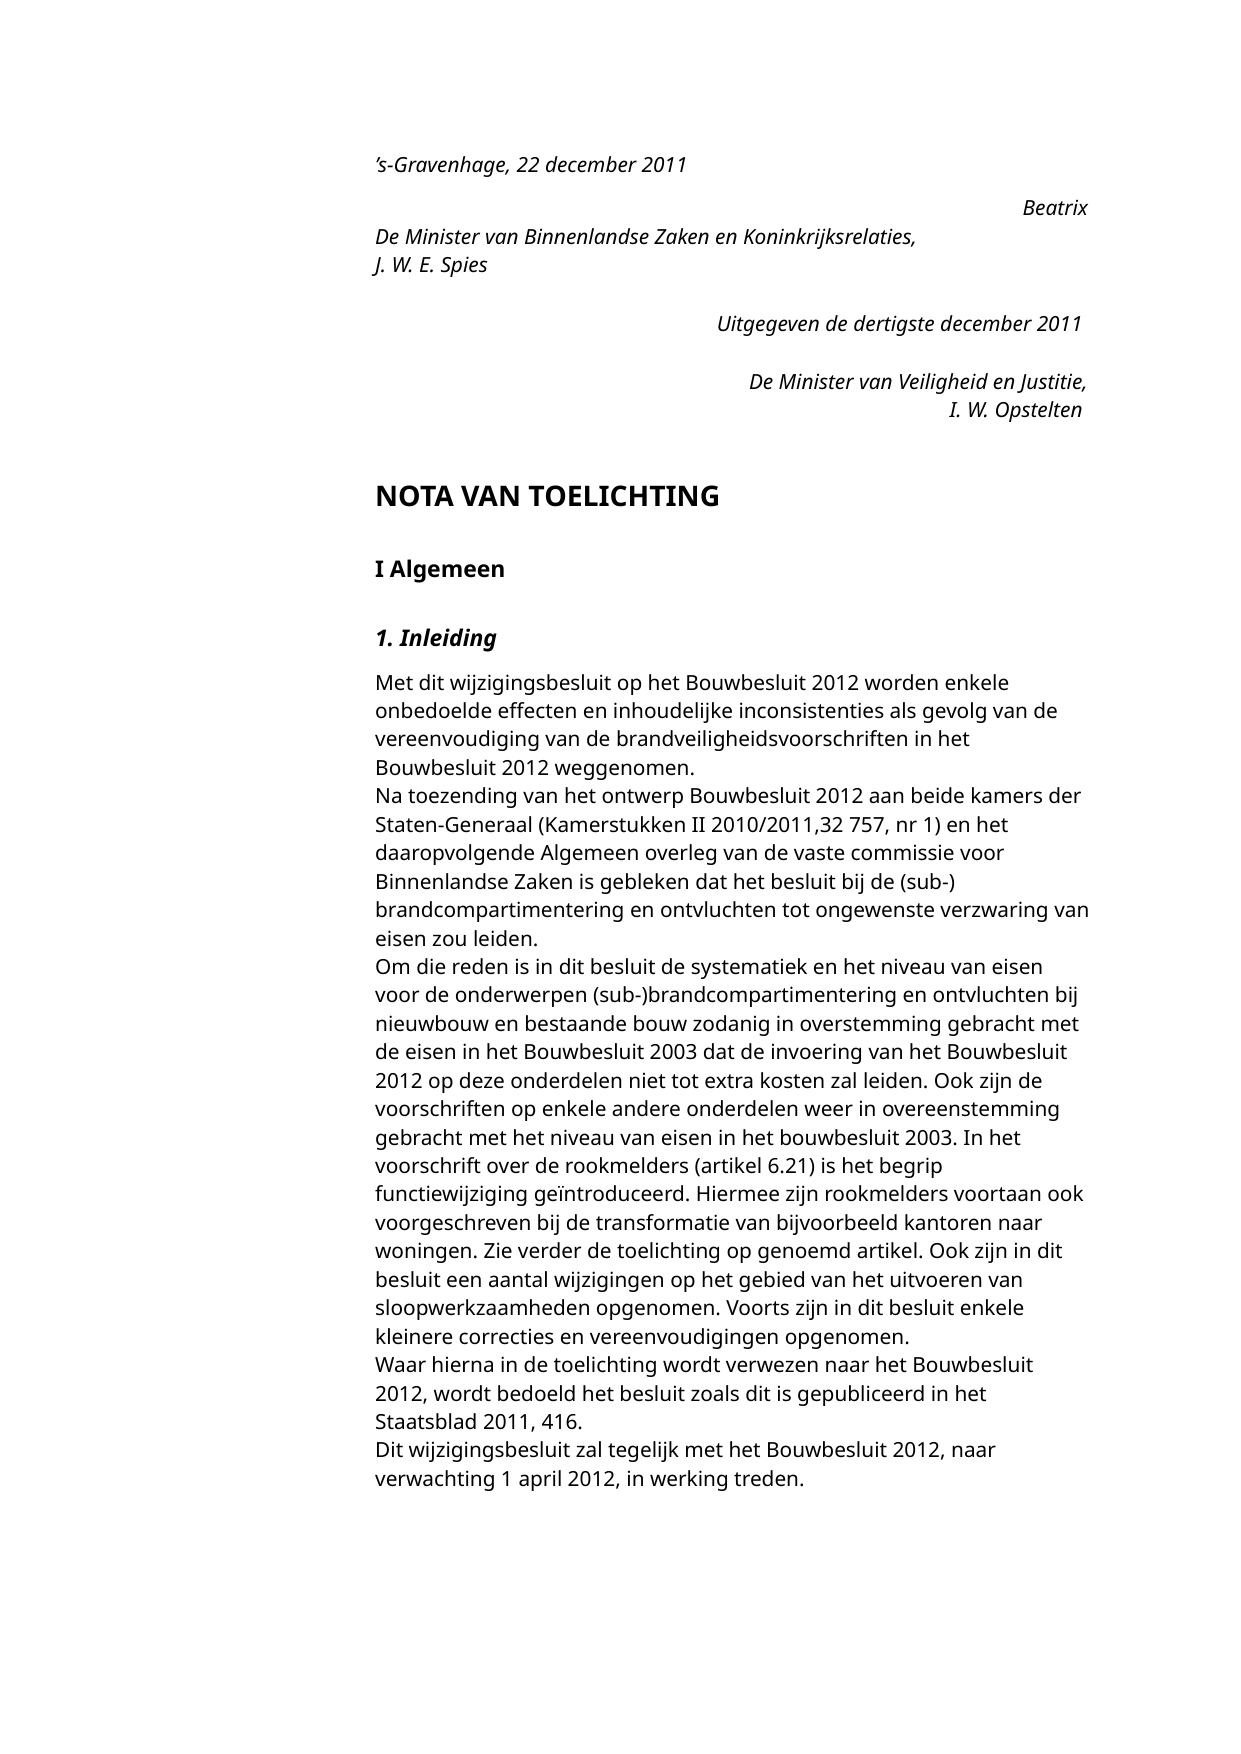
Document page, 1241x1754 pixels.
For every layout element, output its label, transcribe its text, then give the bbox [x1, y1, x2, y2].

text De Minister van Binnenlandse Zaken en Koninkrijksrelaties, [375, 222, 1090, 250]
text Uitgegeven de dertigste december 2011 [375, 309, 1090, 337]
subtitle 1. Inleiding [375, 621, 1090, 653]
text I. W. Opstelten [375, 396, 1090, 424]
text Beatrix [375, 193, 1090, 222]
text Waar hierna in de toelichting wordt verwezen naar het Bouwbesluit 2012, wordt bedoeld het besluit zoals dit is gepubliceerd in het Staatsblad 2011, 416. [375, 1350, 1090, 1436]
text J. W. E. Spies [375, 250, 1090, 279]
text Om die reden is in dit besluit de systematiek en het niveau van eisen voor de onderwerpen (sub-)brandcompartimentering en ontvluchten bij nieuwbouw en bestaande bouw zodanig in overstemming gebracht met de eisen in het Bouwbesluit 2003 dat de invoering van het Bouwbesluit 2012 op deze onderdelen niet tot extra kosten zal leiden. Ook zijn de voorschriften op enkele andere onderdelen weer in overeenstemming gebracht met het niveau van eisen in het bouwbesluit 2003. In het voorschrift over de rookmelders (artikel 6.21) is het begrip functiewijziging geïntroduceerd. Hiermee zijn rookmelders voortaan ook voorgeschreven bij de transformatie van bijvoorbeeld kantoren naar woningen. Zie verder de toelichting op genoemd artikel. Ook zijn in dit besluit een aantal wijzigingen op het gebied van het uitvoeren van sloopwerkzaamheden opgenomen. Voorts zijn in dit besluit enkele kleinere correcties en vereenvoudigingen opgenomen. [375, 952, 1090, 1350]
text De Minister van Veiligheid en Justitie, [375, 367, 1090, 396]
subtitle I Algemeen [375, 553, 1090, 584]
text Dit wijzigingsbesluit zal tegelijk met het Bouwbesluit 2012, naar verwachting 1 april 2012, in werking treden. [375, 1436, 1090, 1492]
text Met dit wijzigingsbesluit op het Bouwbesluit 2012 worden enkele onbedoelde effecten en inhoudelijke inconsistenties als gevolg van de vereenvoudiging van de brandveiligheidsvoorschriften in het Bouwbesluit 2012 weggenomen. [375, 668, 1090, 781]
subtitle NOTA VAN TOELICHTING [375, 477, 1090, 515]
text ’s-Gravenhage, 22 december 2011 [375, 150, 1090, 178]
text Na toezending van het ontwerp Bouwbesluit 2012 aan beide kamers der Staten-Generaal (Kamerstukken II 2010/2011,32 757, nr 1) en het daaropvolgende Algemeen overleg van de vaste commissie voor Binnenlandse Zaken is gebleken dat het besluit bij de (sub-) brandcompartimentering en ontvluchten tot ongewenste verzwaring van eisen zou leiden. [375, 781, 1090, 952]
